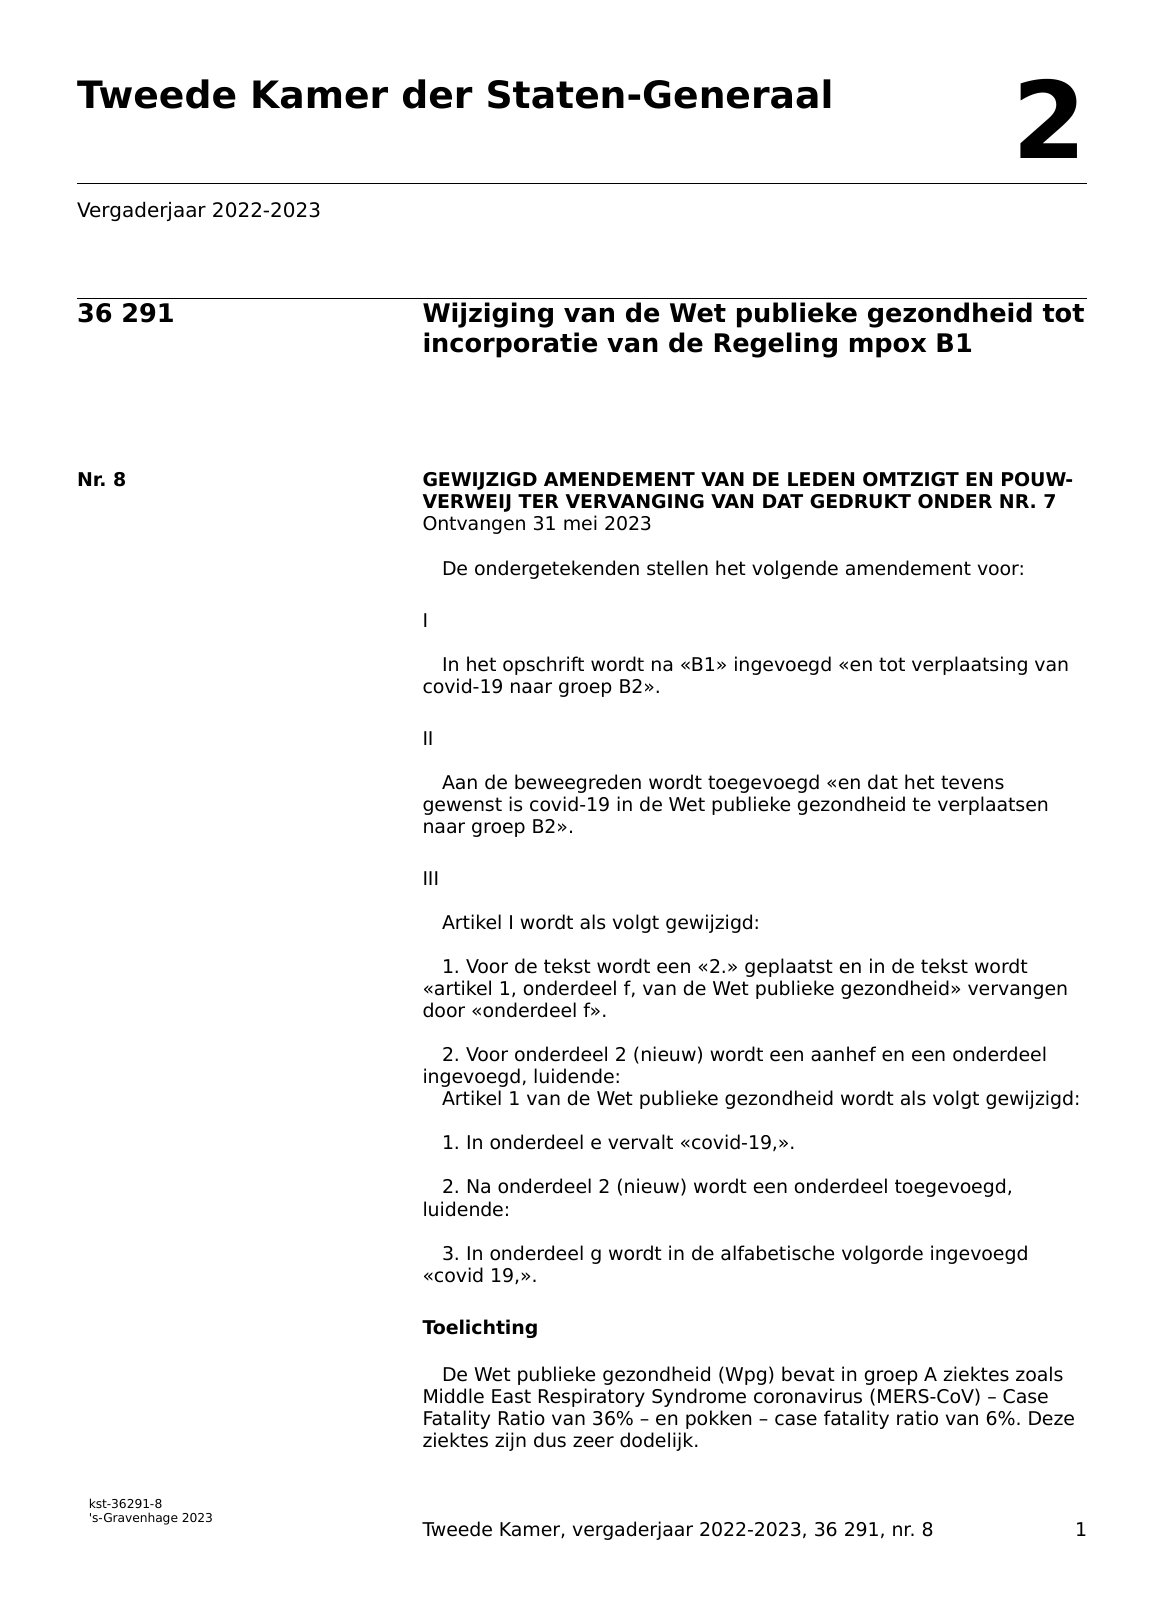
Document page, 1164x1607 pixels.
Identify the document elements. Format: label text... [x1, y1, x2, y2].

text In het opschrift wordt na «B1» ingevoegd «en tot verplaatsing van covid-19 naar groep B2». [422, 654, 1087, 698]
subtitle I [422, 609, 1087, 631]
text Artikel 1 van de Wet publieke gezondheid wordt als volgt gewijzigd: [422, 1088, 1087, 1110]
table_cell Vergaderjaar 2022-2023 [77, 184, 1087, 298]
table_header Tweede Kamer der Staten-Generaal [77, 59, 886, 183]
subtitle Toelichting [422, 1317, 1087, 1338]
text 's-Gravenhage 2023 [88, 1511, 323, 1525]
table_header 2 [886, 59, 1087, 183]
text 2. Voor onderdeel 2 (nieuw) wordt een aanhef en een onderdeel ingevoegd, luidende: [422, 1044, 1087, 1088]
text De ondergetekenden stellen het volgende amendement voor: [422, 557, 1087, 579]
text Aan de beweegreden wordt toegevoegd «en dat het tevens gewenst is covid-19 in de Wet publieke gezondheid te verplaatsen naar groep B2». [422, 772, 1087, 838]
text De Wet publieke gezondheid (Wpg) bevat in groep A ziektes zoals Middle East Respiratory Syndrome coronavirus (MERS-CoV) – Case Fatality Ratio van 36% – en pokken – case fatality ratio van 6%. Deze ziektes zijn dus zeer dodelijk. [422, 1363, 1087, 1451]
text 1. Voor de tekst wordt een «2.» geplaatst en in de tekst wordt «artikel 1, onderdeel f, van de Wet publieke gezondheid» vervangen door «onderdeel f». [422, 956, 1087, 1022]
subtitle III [422, 868, 1087, 890]
text kst-36291-8 [88, 1497, 323, 1511]
text 3. In onderdeel g wordt in de alfabetische volgorde ingevoegd «covid 19,». [422, 1243, 1087, 1287]
subtitle Nr. 8 GEWIJZIGD AMENDEMENT VAN DE LEDEN OMTZIGT EN POUW-VERWEIJ TER VERVANGING VAN DAT GEDRUKT ONDER NR. 7 [77, 469, 1087, 513]
text 2. Na onderdeel 2 (nieuw) wordt een onderdeel toegevoegd, luidende: [422, 1176, 1087, 1220]
text Artikel I wordt als volgt gewijzigd: [422, 912, 1087, 934]
subtitle II [422, 728, 1087, 749]
text Ontvangen 31 mei 2023 [422, 513, 1087, 535]
subtitle 36 291 Wijziging van de Wet publieke gezondheid tot incorporatie van de Regeling mpox B1 [77, 299, 1087, 358]
text 1. In onderdeel e vervalt «covid-19,». [422, 1132, 1087, 1154]
